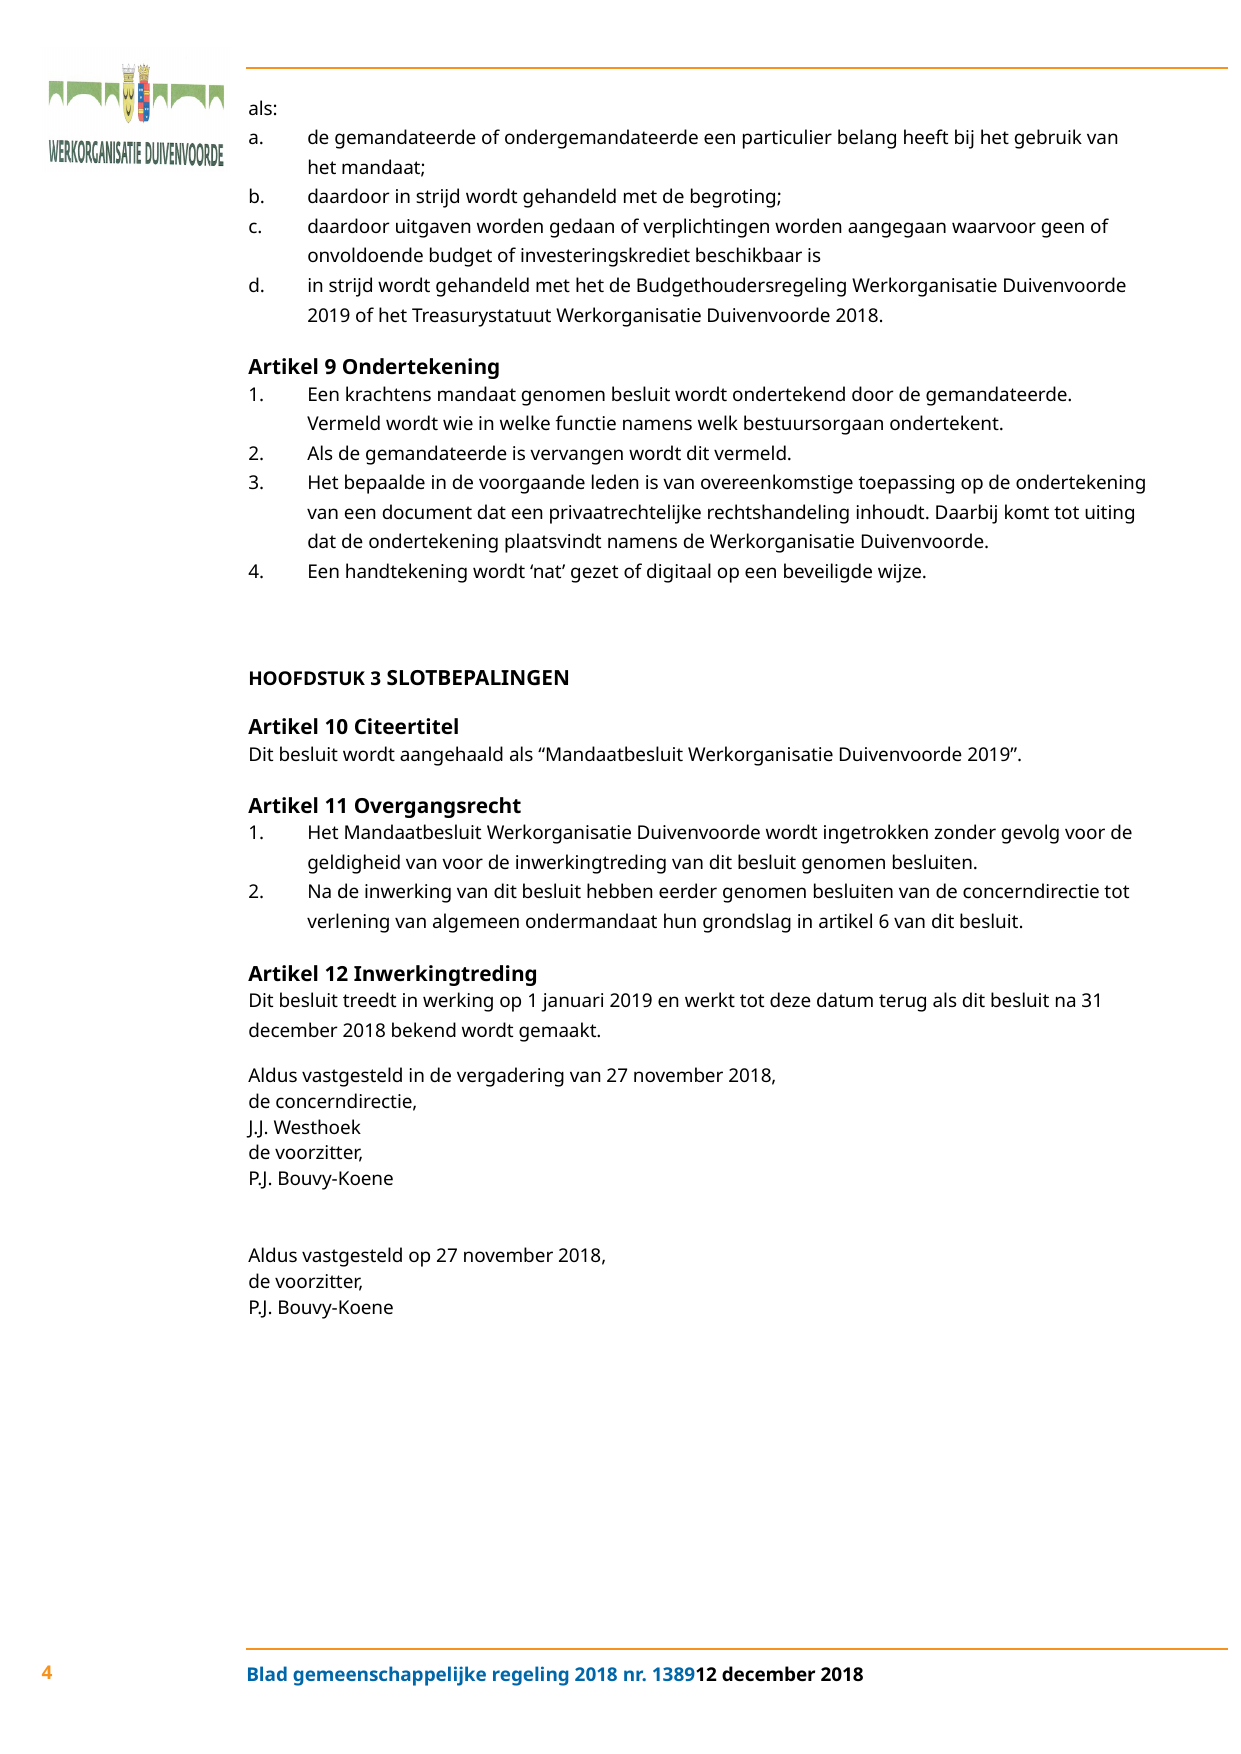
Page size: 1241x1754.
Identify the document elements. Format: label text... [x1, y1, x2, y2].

text Dit besluit wordt aangehaald als “Mandaatbesluit Werkorganisatie Duivenvoorde 2019”. [248, 741, 1152, 766]
text de concerndirectie, [248, 1088, 1152, 1114]
list Als de gemandateerde is vervangen wordt dit vermeld. [248, 440, 1152, 466]
text HOOFDSTUK 3 SLOTBEPALINGEN [248, 663, 1152, 691]
text als: [248, 95, 1152, 121]
list Een handtekening wordt ‘nat’ gezet of digitaal op een beveiligde wijze. [248, 558, 1152, 584]
list daardoor in strijd wordt gehandeld met de begroting; [248, 183, 1152, 209]
text Dit besluit treedt in werking op 1 januari 2019 en werkt tot deze datum terug als dit besluit na 31 december 2018 bekend wordt gemaakt. [248, 987, 1152, 1042]
text Aldus vastgesteld in de vergadering van 27 november 2018, [248, 1062, 1152, 1088]
text Artikel 11 Overgangsrecht [248, 791, 1152, 819]
text de voorzitter, [248, 1268, 1152, 1294]
text P.J. Bouvy-Koene [248, 1165, 1152, 1191]
list Het Mandaatbesluit Werkorganisatie Duivenvoorde wordt ingetrokken zonder gevolg voor de geldigheid van voor de inwerkingtreding van dit besluit genomen besluiten. [248, 819, 1152, 875]
list in strijd wordt gehandeld met het de Budgethoudersregeling Werkorganisatie Duivenvoorde 2019 of het Treasurystatuut Werkorganisatie Duivenvoorde 2018. [248, 272, 1152, 328]
picture [41, 47, 231, 172]
list Na de inwerking van dit besluit hebben eerder genomen besluiten van de concerndirectie tot verlening van algemeen ondermandaat hun grondslag in artikel 6 van dit besluit. [248, 879, 1152, 934]
list daardoor uitgaven worden gedaan of verplichtingen worden aangegaan waarvoor geen of onvoldoende budget of investeringskrediet beschikbaar is [248, 213, 1152, 268]
list Het bepaalde in de voorgaande leden is van overeenkomstige toepassing op de ondertekening van een document dat een privaatrechtelijke rechtshandeling inhoudt. Daarbij komt tot uiting dat de ondertekening plaatsvindt namens de Werkorganisatie Duivenvoorde. [248, 469, 1152, 554]
text Artikel 9 Ondertekening [248, 352, 1152, 381]
list de gemandateerde of ondergemandateerde een particulier belang heeft bij het gebruik van het mandaat; [248, 124, 1152, 180]
text J.J. Westhoek [248, 1114, 1152, 1139]
text de voorzitter, [248, 1139, 1152, 1165]
text Artikel 12 Inwerkingtreding [248, 959, 1152, 987]
list Een krachtens mandaat genomen besluit wordt ondertekend door de gemandateerde. Vermeld wordt wie in welke functie namens welk bestuursorgaan ondertekent. [248, 381, 1152, 436]
text P.J. Bouvy-Koene [248, 1294, 1152, 1320]
text Aldus vastgesteld op 27 november 2018, [248, 1242, 1152, 1268]
text Artikel 10 Citeertitel [248, 712, 1152, 741]
